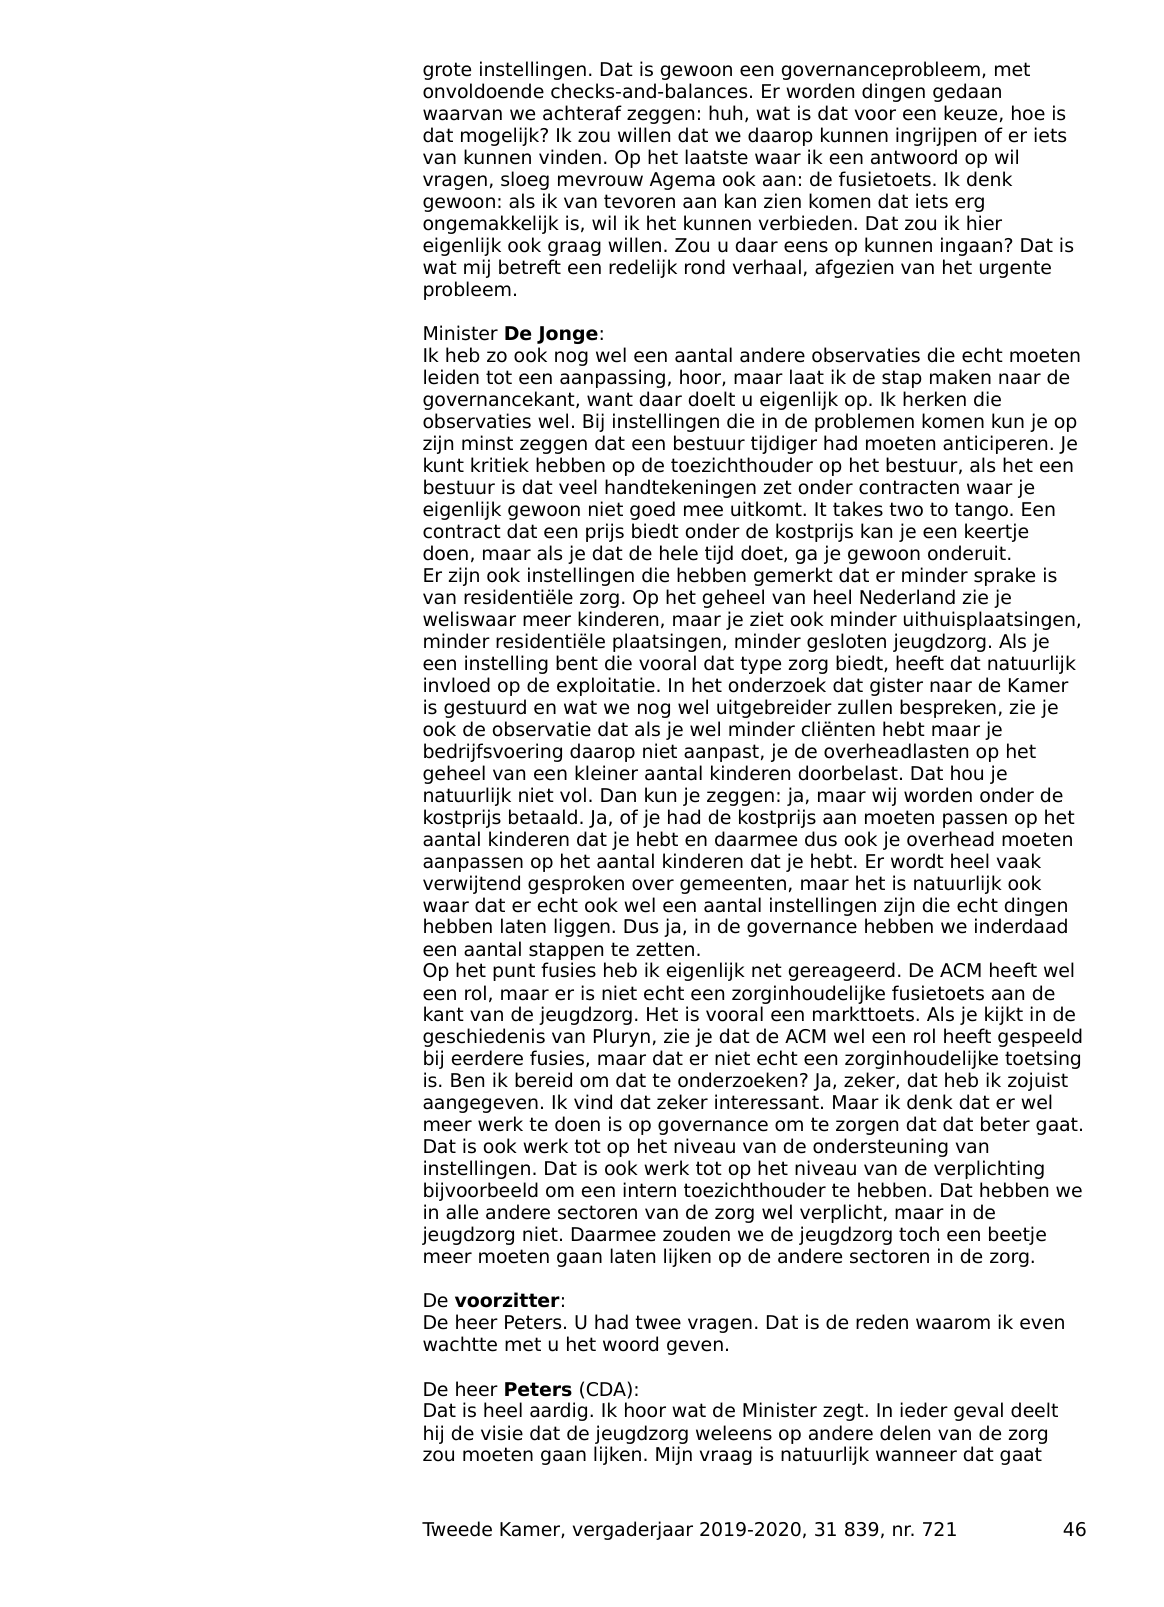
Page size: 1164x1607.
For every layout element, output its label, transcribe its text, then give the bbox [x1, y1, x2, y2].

text Er zijn ook instellingen die hebben gemerkt dat er minder sprake is van residentiële zorg. Op het geheel van heel Nederland zie je weliswaar meer kinderen, maar je ziet ook minder uithuisplaatsingen, minder residentiële plaatsingen, minder gesloten jeugdzorg. Als je een instelling bent die vooral dat type zorg biedt, heeft dat natuurlijk invloed op de exploitatie. In het onderzoek dat gister naar de Kamer is gestuurd en wat we nog wel uitgebreider zullen bespreken, zie je ook de observatie dat als je wel minder cliënten hebt maar je bedrijfsvoering daarop niet aanpast, je de overheadlasten op het geheel van een kleiner aantal kinderen doorbelast. Dat hou je natuurlijk niet vol. Dan kun je zeggen: ja, maar wij worden onder de kostprijs betaald. Ja, of je had de kostprijs aan moeten passen op het aantal kinderen dat je hebt en daarmee dus ook je overhead moeten aanpassen op het aantal kinderen dat je hebt. Er wordt heel vaak verwijtend gesproken over gemeenten, maar het is natuurlijk ook waar dat er echt ook wel een aantal instellingen zijn die echt dingen hebben laten liggen. Dus ja, in de governance hebben we inderdaad een aantal stappen te zetten. [422, 565, 1087, 960]
text Dat is heel aardig. Ik hoor wat de Minister zegt. In ieder geval deelt hij de visie dat de jeugdzorg weleens op andere delen van de zorg zou moeten gaan lijken. Mijn vraag is natuurlijk wanneer dat gaat [422, 1400, 1087, 1466]
text De heer Peters. U had twee vragen. Dat is de reden waarom ik even wachtte met u het woord geven. [422, 1312, 1087, 1356]
text Minister De Jonge: [422, 323, 1087, 345]
text De heer Peters (CDA): [422, 1378, 1087, 1400]
text Ik heb zo ook nog wel een aantal andere observaties die echt moeten leiden tot een aanpassing, hoor, maar laat ik de stap maken naar de governancekant, want daar doelt u eigenlijk op. Ik herken die observaties wel. Bij instellingen die in de problemen komen kun je op zijn minst zeggen dat een bestuur tijdiger had moeten anticiperen. Je kunt kritiek hebben op de toezichthouder op het bestuur, als het een bestuur is dat veel handtekeningen zet onder contracten waar je eigenlijk gewoon niet goed mee uitkomt. It takes two to tango. Een contract dat een prijs biedt onder de kostprijs kan je een keertje doen, maar als je dat de hele tijd doet, ga je gewoon onderuit. [422, 345, 1087, 565]
text De voorzitter: [422, 1290, 1087, 1312]
text grote instellingen. Dat is gewoon een governanceprobleem, met onvoldoende checks-and-balances. Er worden dingen gedaan waarvan we achteraf zeggen: huh, wat is dat voor een keuze, hoe is dat mogelijk? Ik zou willen dat we daarop kunnen ingrijpen of er iets van kunnen vinden. Op het laatste waar ik een antwoord op wil vragen, sloeg mevrouw Agema ook aan: de fusietoets. Ik denk gewoon: als ik van tevoren aan kan zien komen dat iets erg ongemakkelijk is, wil ik het kunnen verbieden. Dat zou ik hier eigenlijk ook graag willen. Zou u daar eens op kunnen ingaan? Dat is wat mij betreft een redelijk rond verhaal, afgezien van het urgente probleem. [422, 59, 1087, 301]
text Op het punt fusies heb ik eigenlijk net gereageerd. De ACM heeft wel een rol, maar er is niet echt een zorginhoudelijke fusietoets aan de kant van de jeugdzorg. Het is vooral een markttoets. Als je kijkt in de geschiedenis van Pluryn, zie je dat de ACM wel een rol heeft gespeeld bij eerdere fusies, maar dat er niet echt een zorginhoudelijke toetsing is. Ben ik bereid om dat te onderzoeken? Ja, zeker, dat heb ik zojuist aangegeven. Ik vind dat zeker interessant. Maar ik denk dat er wel meer werk te doen is op governance om te zorgen dat dat beter gaat. Dat is ook werk tot op het niveau van de ondersteuning van instellingen. Dat is ook werk tot op het niveau van de verplichting bijvoorbeeld om een intern toezichthouder te hebben. Dat hebben we in alle andere sectoren van de zorg wel verplicht, maar in de jeugdzorg niet. Daarmee zouden we de jeugdzorg toch een beetje meer moeten gaan laten lijken op de andere sectoren in de zorg. [422, 960, 1087, 1268]
